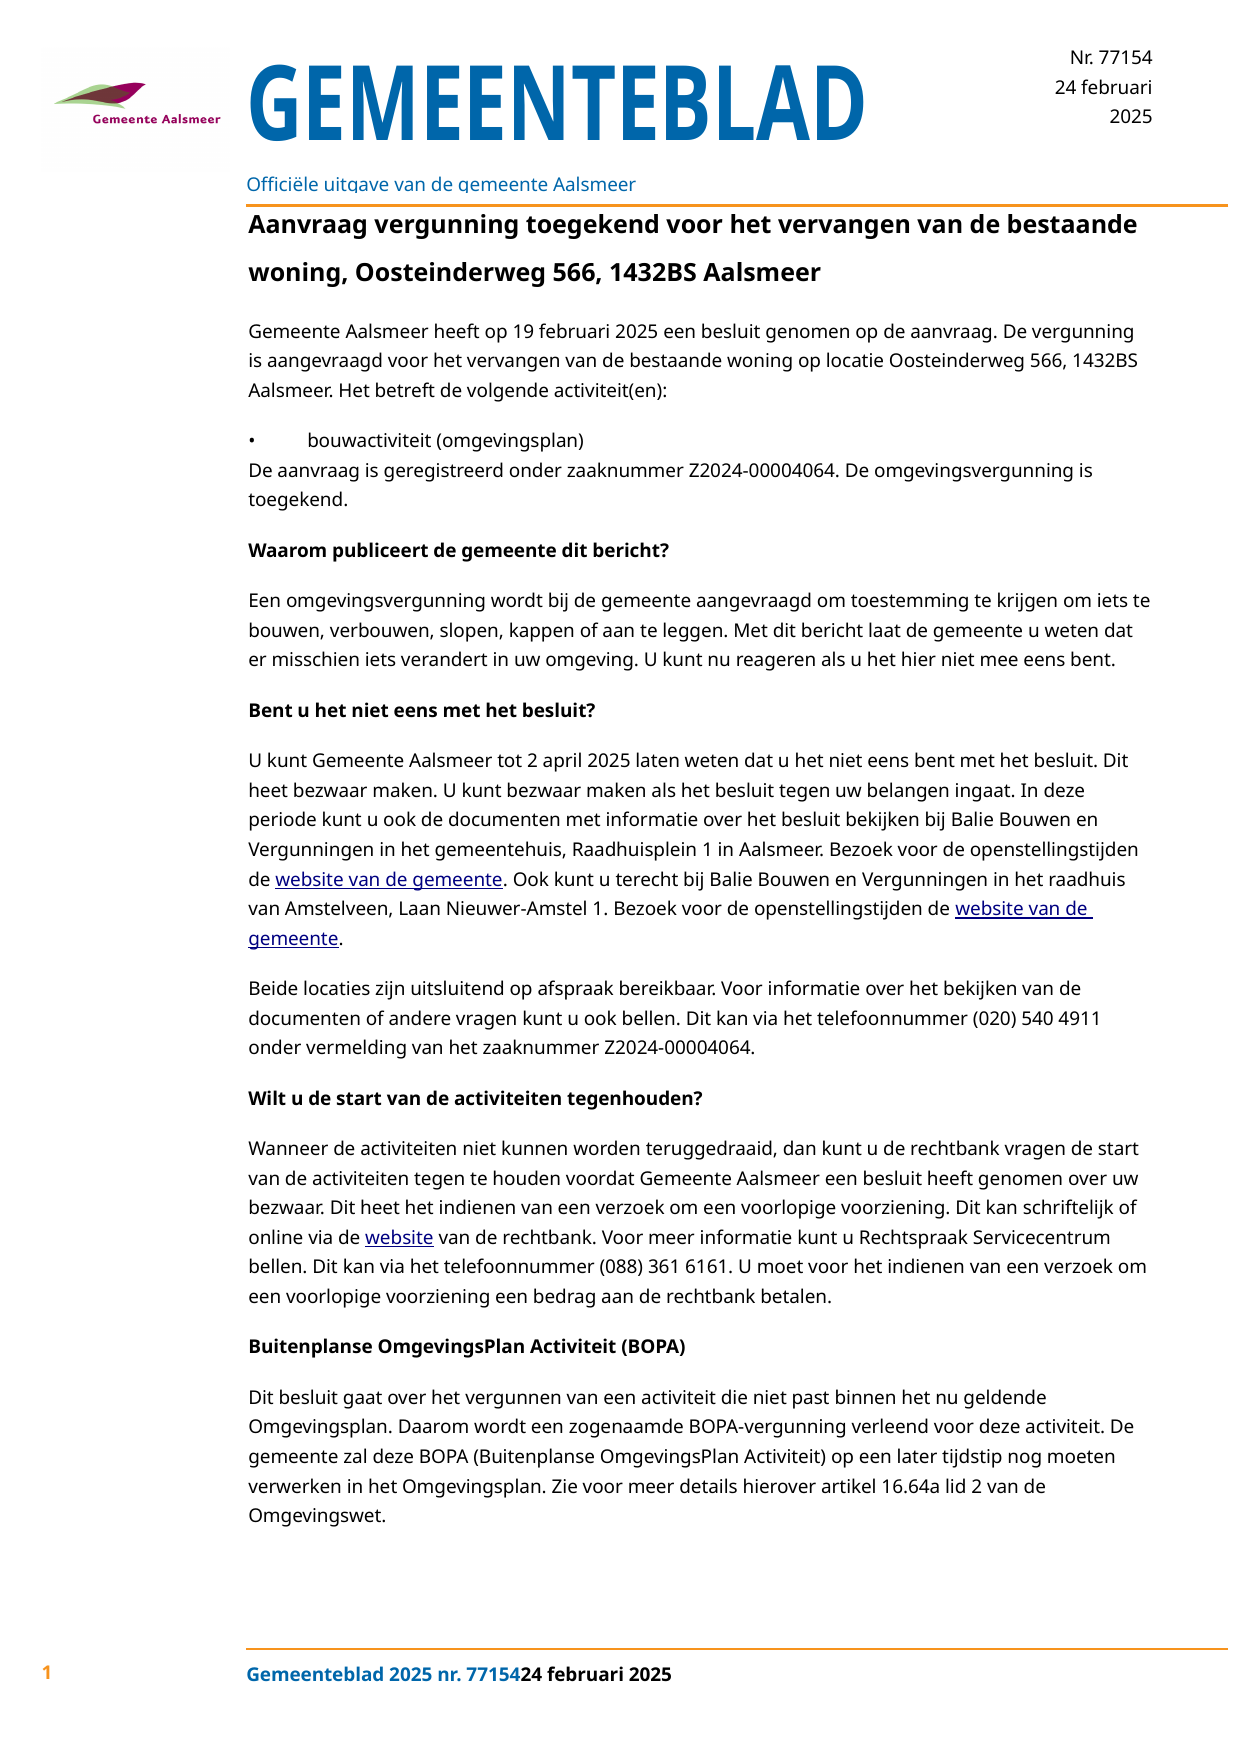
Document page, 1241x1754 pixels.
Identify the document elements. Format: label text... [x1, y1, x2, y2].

text Een omgevingsvergunning wordt bij de gemeente aangevraagd om toestemming te krijgen om iets te bouwen, verbouwen, slopen, kappen of aan te leggen. Met dit bericht laat de gemeente u weten dat er misschien iets verandert in uw omgeving. U kunt nu reageren als u het hier niet mee eens bent. [248, 587, 1152, 672]
text Wilt u de start van de activiteiten tegenhouden? [248, 1085, 1152, 1111]
text Gemeente Aalsmeer heeft op 19 februari 2025 een besluit genomen op de aanvraag. De vergunning is aangevraagd voor het vervangen van de bestaande woning op locatie Oosteinderweg 566, 1432BS Aalsmeer. Het betreft de volgende activiteit(en): [248, 318, 1152, 403]
picture [41, 47, 231, 172]
text Buitenplanse OmgevingsPlan Activiteit (BOPA) [248, 1334, 1152, 1359]
text Aanvraag vergunning toegekend voor het vervangen van de bestaande woning, Oosteinderweg 566, 1432BS Aalsmeer [248, 207, 1152, 288]
list bouwactiviteit (omgevingsplan) [248, 427, 1152, 453]
text Beide locaties zijn uitsluitend op afspraak bereikbaar. Voor informatie over het bekijken van de documenten of andere vragen kunt u ook bellen. Dit kan via het telefoonnummer (020) 540 4911 onder vermelding van het zaaknummer Z2024-00004064. [248, 975, 1152, 1060]
text Bent u het niet eens met het besluit? [248, 697, 1152, 723]
text Waarom publiceert de gemeente dit bericht? [248, 537, 1152, 563]
text De aanvraag is geregistreerd onder zaaknummer Z2024-00004064. De omgevingsvergunning is toegekend. [248, 457, 1152, 512]
text U kunt Gemeente Aalsmeer tot 2 april 2025 laten weten dat u het niet eens bent met het besluit. Dit heet bezwaar maken. U kunt bezwaar maken als het besluit tegen uw belangen ingaat. In deze periode kunt u ook de documenten met informatie over het besluit bekijken bij Balie Bouwen en Vergunningen in het gemeentehuis, Raadhuisplein 1 in Aalsmeer. Bezoek voor de openstellingstijden de website van de gemeente. Ook kunt u terecht bij Balie Bouwen en Vergunningen in het raadhuis van Amstelveen, Laan Nieuwer-Amstel 1. Bezoek voor de openstellingstijden de website van de gemeente. [248, 747, 1152, 951]
text Dit besluit gaat over het vergunnen van een activiteit die niet past binnen het nu geldende Omgevingsplan. Daarom wordt een zogenaamde BOPA-vergunning verleend voor deze activiteit. De gemeente zal deze BOPA (Buitenplanse OmgevingsPlan Activiteit) op een later tijdstip nog moeten verwerken in het Omgevingsplan. Zie voor meer details hierover artikel 16.64a lid 2 van de Omgevingswet. [248, 1384, 1152, 1528]
text Wanneer de activiteiten niet kunnen worden teruggedraaid, dan kunt u de rechtbank vragen de start van de activiteiten tegen te houden voordat Gemeente Aalsmeer een besluit heeft genomen over uw bezwaar. Dit heet het indienen van een verzoek om een voorlopige voorziening. Dit kan schriftelijk of online via de website van de rechtbank. Voor meer informatie kunt u Rechtspraak Servicecentrum bellen. Dit kan via het telefoonnummer (088) 361 6161. U moet voor het indienen van een verzoek om een voorlopige voorziening een bedrag aan de rechtbank betalen. [248, 1135, 1152, 1309]
